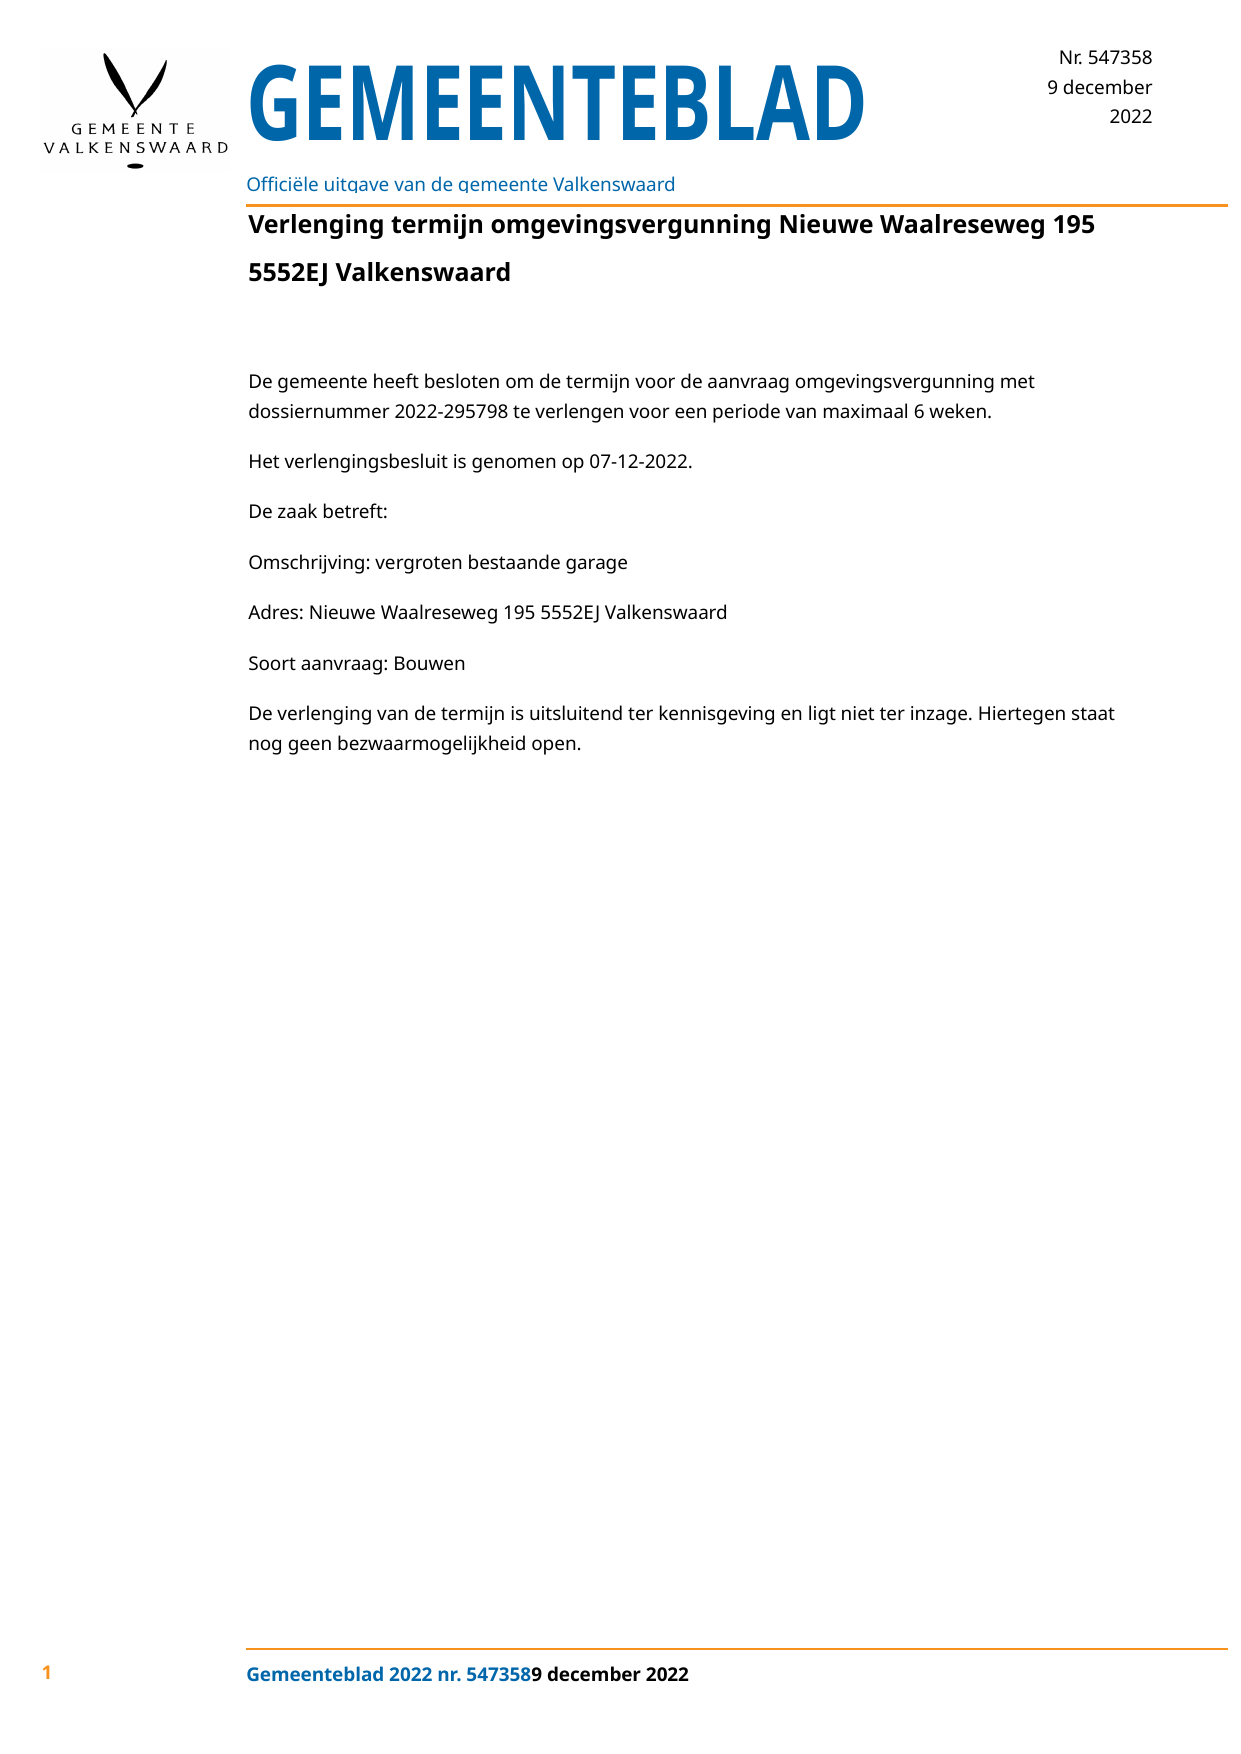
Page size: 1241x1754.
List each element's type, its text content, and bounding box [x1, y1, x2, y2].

text Soort aanvraag: Bouwen [248, 650, 1152, 676]
text De zaak betreft: [248, 499, 1152, 524]
text De verlenging van de termijn is uitsluitend ter kennisgeving en ligt niet ter inzage. Hiertegen staat nog geen bezwaarmogelijkheid open. [248, 700, 1152, 756]
text Omschrijving: vergroten bestaande garage [248, 549, 1152, 575]
text Verlenging termijn omgevingsvergunning Nieuwe Waalreseweg 195 5552EJ Valkenswaard [248, 207, 1152, 288]
text Adres: Nieuwe Waalreseweg 195 5552EJ Valkenswaard [248, 599, 1152, 625]
text Het verlengingsbesluit is genomen op 07-12-2022. [248, 448, 1152, 474]
text De gemeente heeft besloten om de termijn voor de aanvraag omgevingsvergunning met dossiernummer 2022-295798 te verlengen voor een periode van maximaal 6 weken. [248, 368, 1152, 424]
picture [41, 47, 231, 172]
